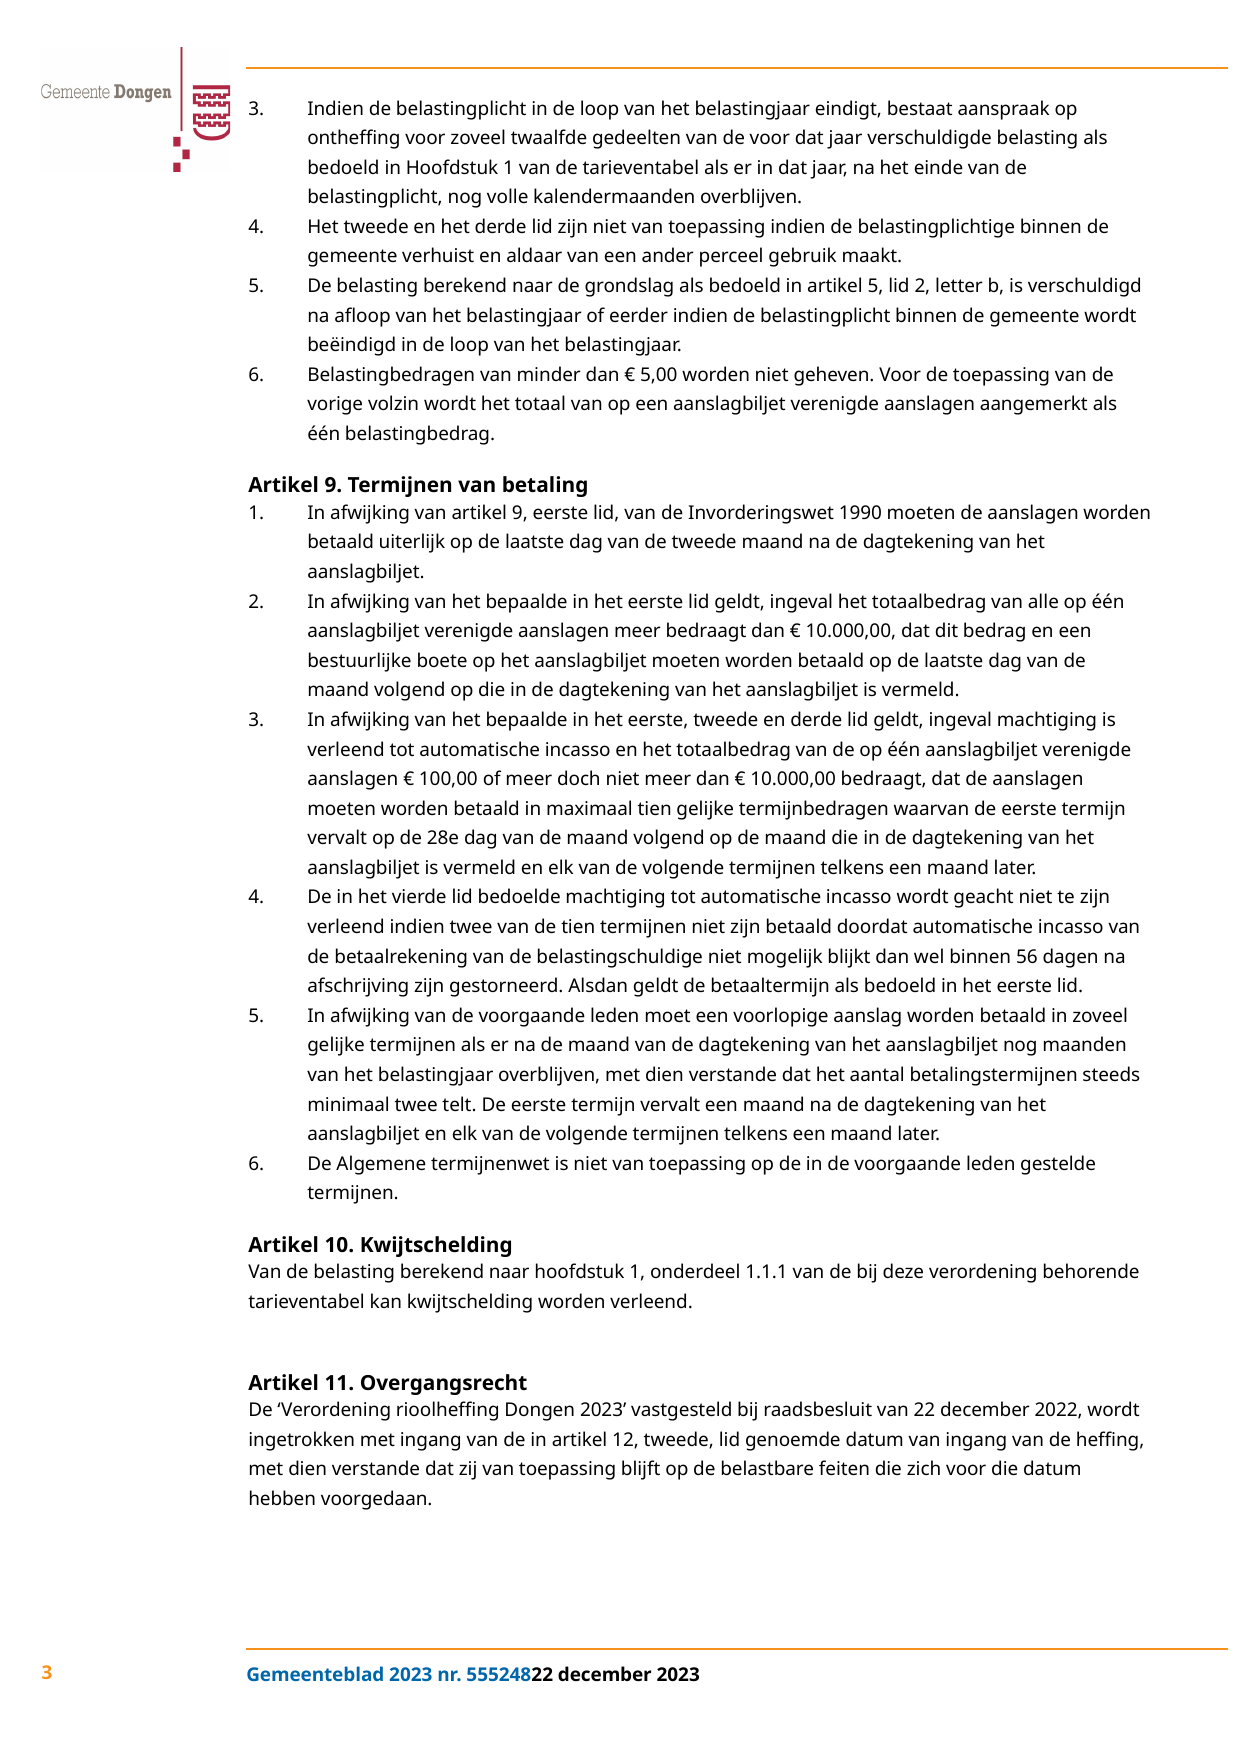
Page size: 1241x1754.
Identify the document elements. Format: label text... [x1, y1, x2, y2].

list Belastingbedragen van minder dan € 5,00 worden niet geheven. Voor de toepassing van de vorige volzin wordt het totaal van op een aanslagbiljet verenigde aanslagen aangemerkt als één belastingbedrag. [248, 361, 1152, 446]
list In afwijking van artikel 9, eerste lid, van de Invorderingswet 1990 moeten de aanslagen worden betaald uiterlijk op de laatste dag van de tweede maand na de dagtekening van het aanslagbiljet. [248, 499, 1152, 584]
picture [41, 47, 231, 172]
text Artikel 10. Kwijtschelding [248, 1230, 1152, 1258]
text Artikel 9. Termijnen van betaling [248, 471, 1152, 499]
list In afwijking van het bepaalde in het eerste lid geldt, ingeval het totaalbedrag van alle op één aanslagbiljet verenigde aanslagen meer bedraagt dan € 10.000,00, dat dit bedrag en een bestuurlijke boete op het aanslagbiljet moeten worden betaald op de laatste dag van de maand volgend op die in de dagtekening van het aanslagbiljet is vermeld. [248, 588, 1152, 702]
list De belasting berekend naar de grondslag als bedoeld in artikel 5, lid 2, letter b, is verschuldigd na afloop van het belastingjaar of eerder indien de belastingplicht binnen de gemeente wordt beëindigd in de loop van het belastingjaar. [248, 272, 1152, 357]
list In afwijking van de voorgaande leden moet een voorlopige aanslag worden betaald in zoveel gelijke termijnen als er na de maand van de dagtekening van het aanslagbiljet nog maanden van het belastingjaar overblijven, met dien verstande dat het aantal betalingstermijnen steeds minimaal twee telt. De eerste termijn vervalt een maand na de dagtekening van het aanslagbiljet en elk van de volgende termijnen telkens een maand later. [248, 1002, 1152, 1146]
list De in het vierde lid bedoelde machtiging tot automatische incasso wordt geacht niet te zijn verleend indien twee van de tien termijnen niet zijn betaald doordat automatische incasso van de betaalrekening van de belastingschuldige niet mogelijk blijkt dan wel binnen 56 dagen na afschrijving zijn gestorneerd. Alsdan geldt de betaaltermijn als bedoeld in het eerste lid. [248, 884, 1152, 998]
list Het tweede en het derde lid zijn niet van toepassing indien de belastingplichtige binnen de gemeente verhuist en aldaar van een ander perceel gebruik maakt. [248, 213, 1152, 268]
list In afwijking van het bepaalde in het eerste, tweede en derde lid geldt, ingeval machtiging is verleend tot automatische incasso en het totaalbedrag van de op één aanslagbiljet verenigde aanslagen € 100,00 of meer doch niet meer dan € 10.000,00 bedraagt, dat de aanslagen moeten worden betaald in maximaal tien gelijke termijnbedragen waarvan de eerste termijn vervalt op de 28e dag van de maand volgend op de maand die in de dagtekening van het aanslagbiljet is vermeld en elk van de volgende termijnen telkens een maand later. [248, 706, 1152, 880]
text Van de belasting berekend naar hoofdstuk 1, onderdeel 1.1.1 van de bij deze verordening behorende tarieventabel kan kwijtschelding worden verleend. [248, 1258, 1152, 1314]
list Indien de belastingplicht in de loop van het belastingjaar eindigt, bestaat aanspraak op ontheffing voor zoveel twaalfde gedeelten van de voor dat jaar verschuldigde belasting als bedoeld in Hoofdstuk 1 van de tarieventabel als er in dat jaar, na het einde van de belastingplicht, nog volle kalendermaanden overblijven. [248, 95, 1152, 209]
text De ‘Verordening rioolheffing Dongen 2023’ vastgesteld bij raadsbesluit van 22 december 2022, wordt ingetrokken met ingang van de in artikel 12, tweede, lid genoemde datum van ingang van de heffing, met dien verstande dat zij van toepassing blijft op de belastbare feiten die zich voor die datum hebben voorgedaan. [248, 1396, 1152, 1511]
text Artikel 11. Overgangsrecht [248, 1368, 1152, 1396]
list De Algemene termijnenwet is niet van toepassing op de in de voorgaande leden gestelde termijnen. [248, 1150, 1152, 1205]
